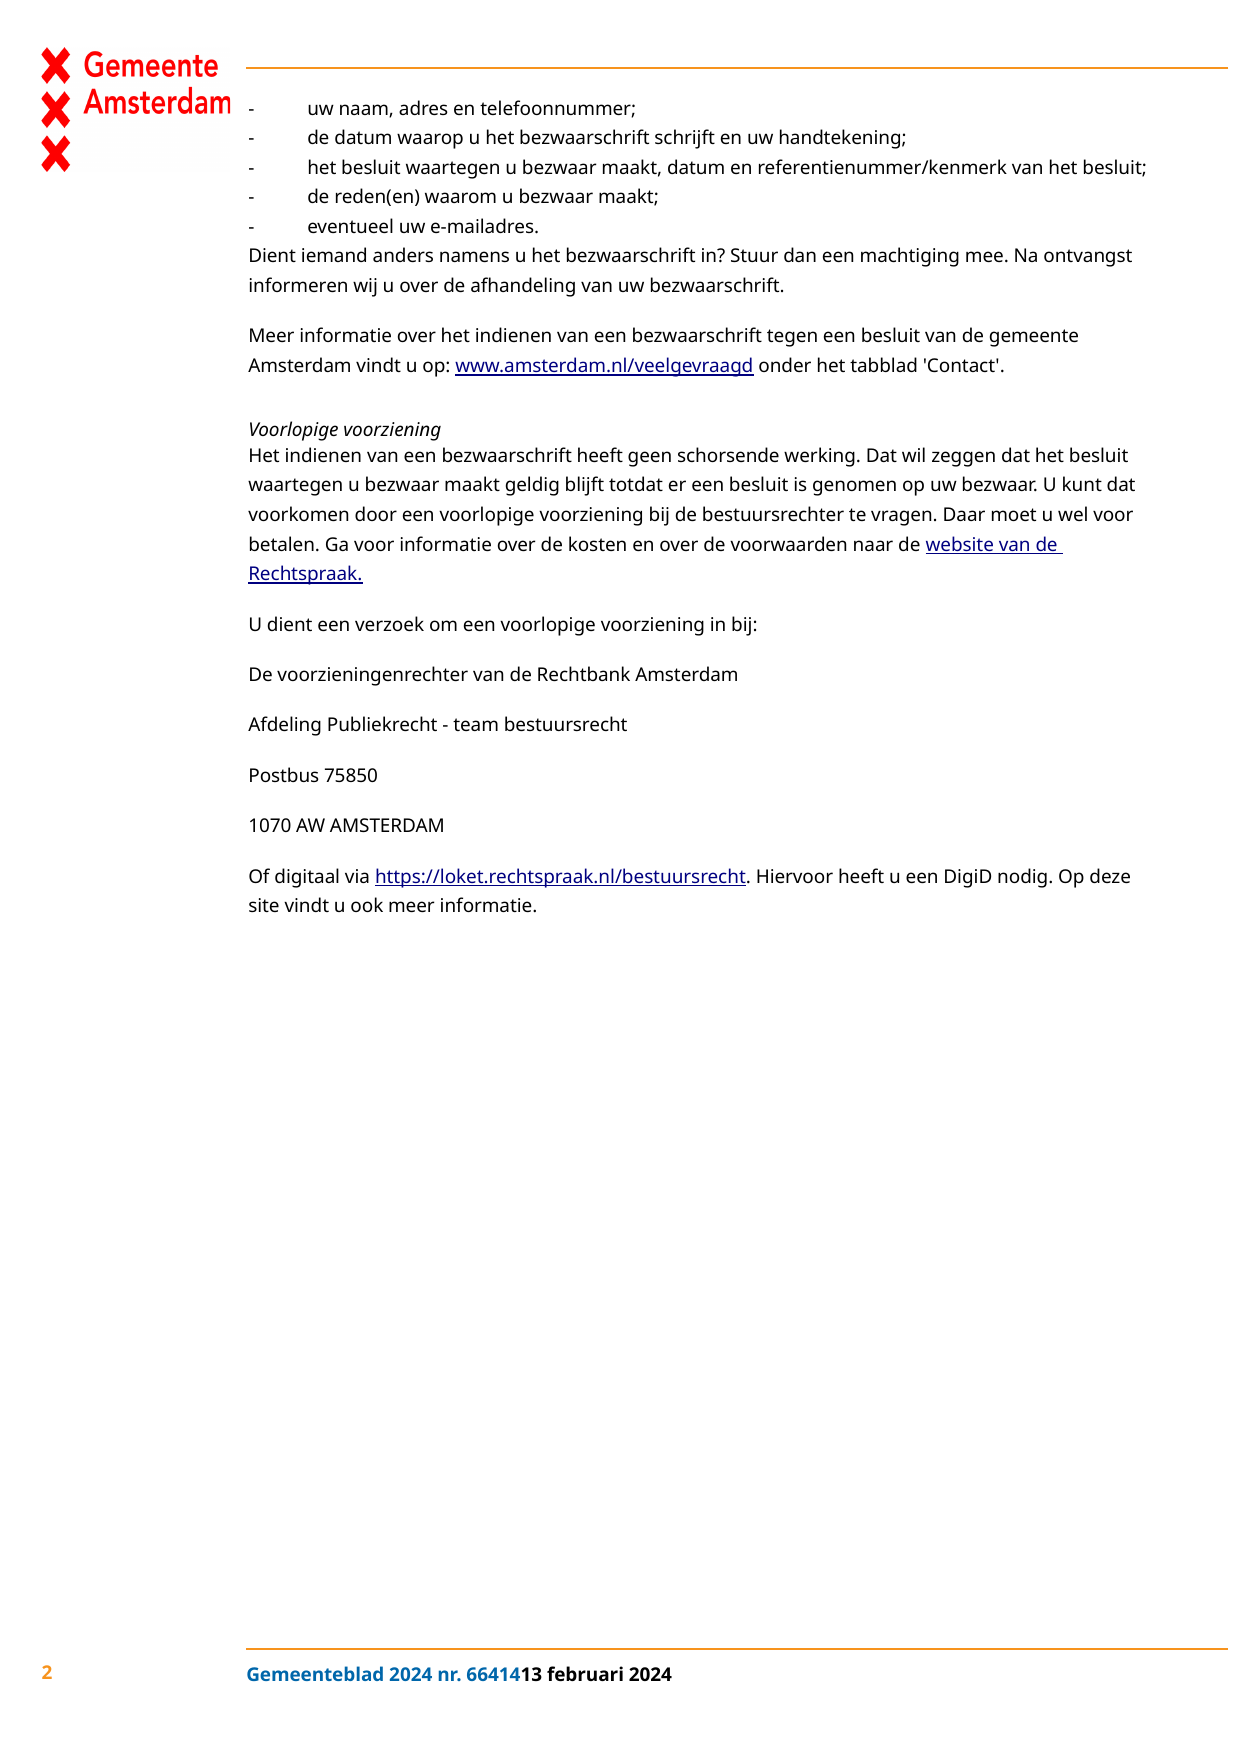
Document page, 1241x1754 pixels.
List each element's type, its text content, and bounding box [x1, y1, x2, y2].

text Voorlopige voorziening [248, 416, 1152, 442]
text U dient een verzoek om een voorlopige voorziening in bij: [248, 611, 1152, 636]
list het besluit waartegen u bezwaar maakt, datum en referentienummer/kenmerk van het besluit; [248, 154, 1152, 180]
text Dient iemand anders namens u het bezwaarschrift in? Stuur dan een machtiging mee. Na ontvangst informeren wij u over de afhandeling van uw bezwaarschrift. [248, 243, 1152, 298]
text Of digitaal via https://loket.rechtspraak.nl/bestuursrecht. Hiervoor heeft u een DigiD nodig. Op deze site vindt u ook meer informatie. [248, 863, 1152, 918]
text Meer informatie over het indienen van een bezwaarschrift tegen een besluit van de gemeente Amsterdam vindt u op: www.amsterdam.nl/veelgevraagd onder het tabblad 'Contact'. [248, 323, 1152, 378]
list uw naam, adres en telefoonnummer; [248, 95, 1152, 121]
text Postbus 75850 [248, 762, 1152, 788]
text 1070 AW AMSTERDAM [248, 812, 1152, 838]
text Het indienen van een bezwaarschrift heeft geen schorsende werking. Dat wil zeggen dat het besluit waartegen u bezwaar maakt geldig blijft totdat er een besluit is genomen op uw bezwaar. U kunt dat voorkomen door een voorlopige voorziening bij de bestuursrechter te vragen. Daar moet u wel voor betalen. Ga voor informatie over de kosten en over de voorwaarden naar de website van de Rechtspraak. [248, 442, 1152, 586]
list de reden(en) waarom u bezwaar maakt; [248, 183, 1152, 209]
list de datum waarop u het bezwaarschrift schrijft en uw handtekening; [248, 124, 1152, 150]
list eventueel uw e-mailadres. [248, 213, 1152, 239]
picture [41, 47, 231, 172]
text De voorzieningenrechter van de Rechtbank Amsterdam [248, 661, 1152, 687]
text Afdeling Publiekrecht - team bestuursrecht [248, 712, 1152, 737]
